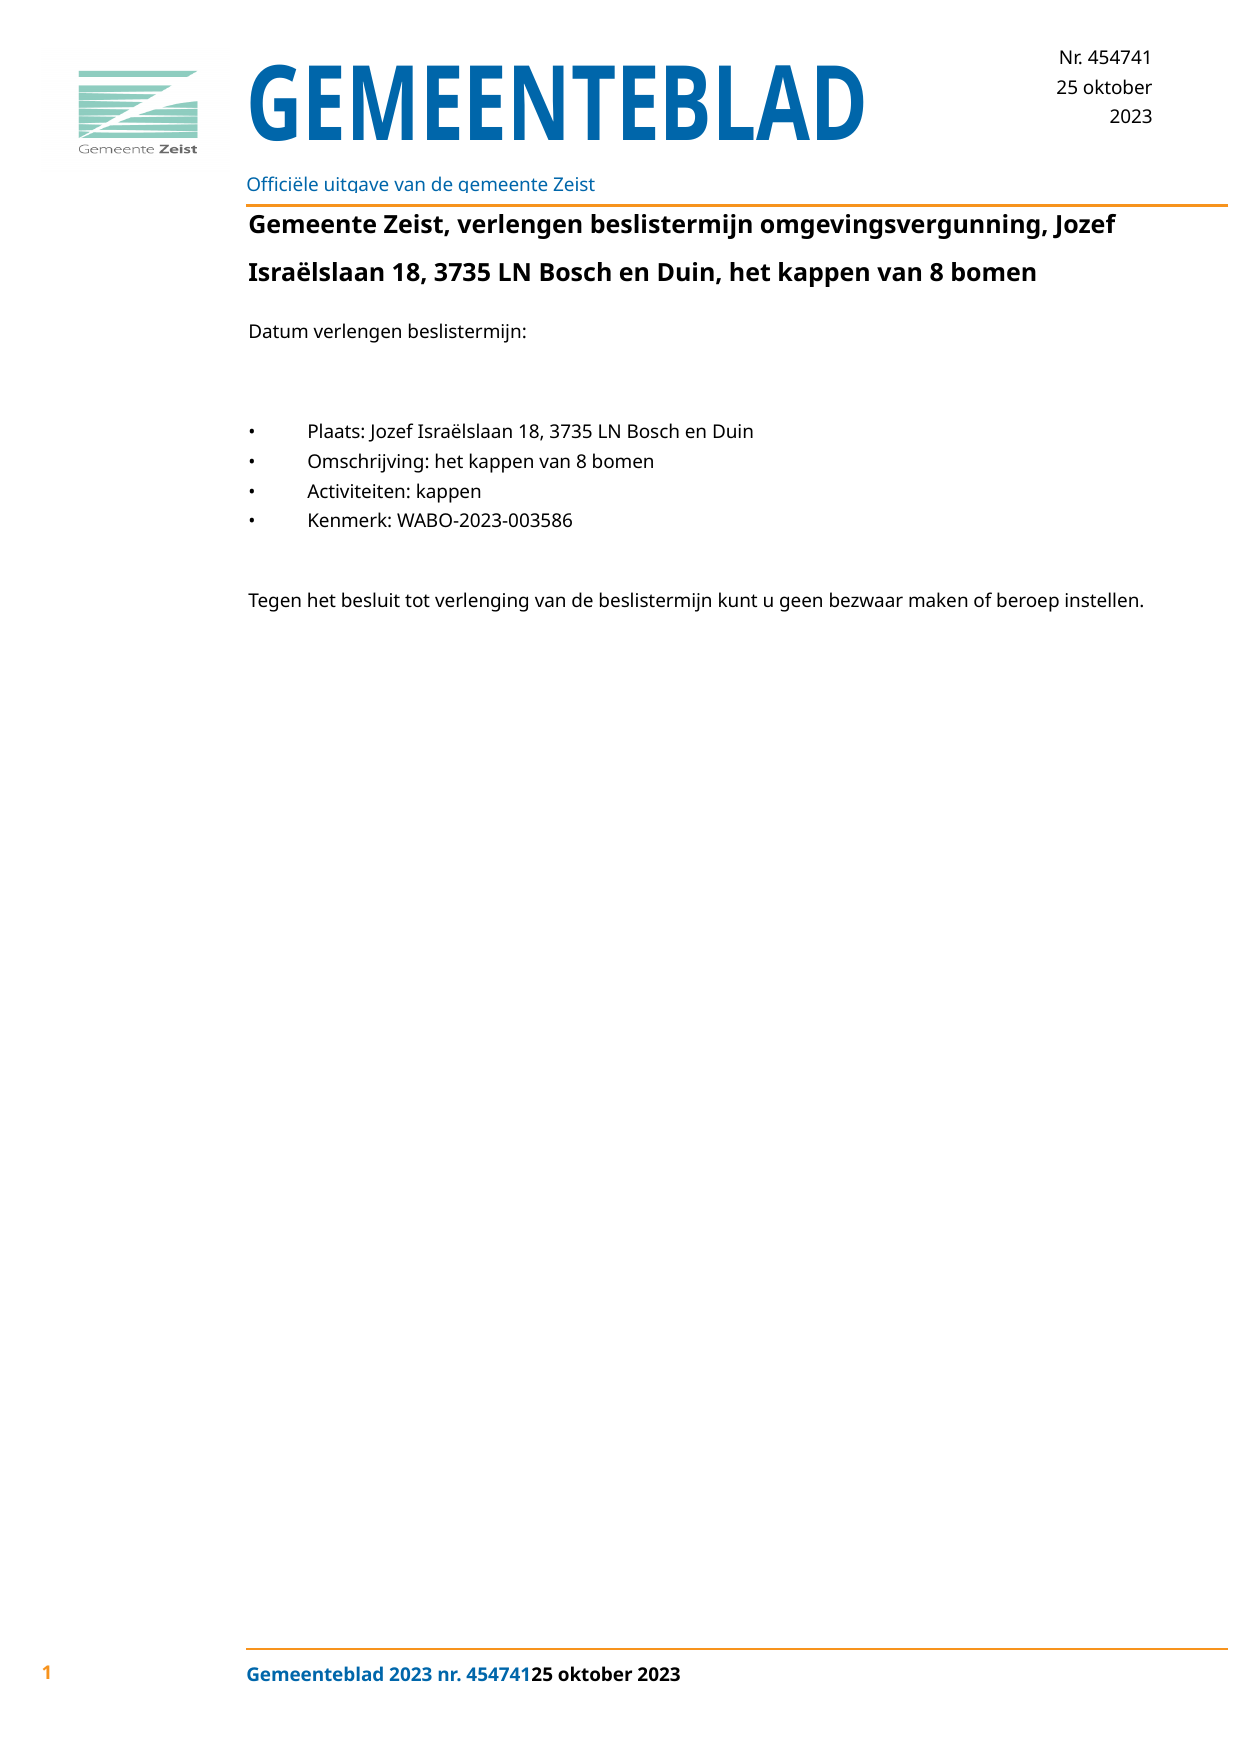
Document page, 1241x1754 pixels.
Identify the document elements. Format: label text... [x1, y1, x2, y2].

text Gemeente Zeist, verlengen beslistermijn omgevingsvergunning, Jozef Israëlslaan 18, 3735 LN Bosch en Duin, het kappen van 8 bomen [248, 207, 1152, 288]
list Kenmerk: WABO-2023-003586 [248, 507, 1152, 533]
list Plaats: Jozef Israëlslaan 18, 3735 LN Bosch en Duin [248, 419, 1152, 444]
picture [41, 47, 231, 172]
text Tegen het besluit tot verlenging van de beslistermijn kunt u geen bezwaar maken of beroep instellen. [248, 587, 1152, 613]
list Omschrijving: het kappen van 8 bomen [248, 448, 1152, 474]
text Datum verlengen beslistermijn: [248, 318, 1152, 344]
list Activiteiten: kappen [248, 478, 1152, 504]
